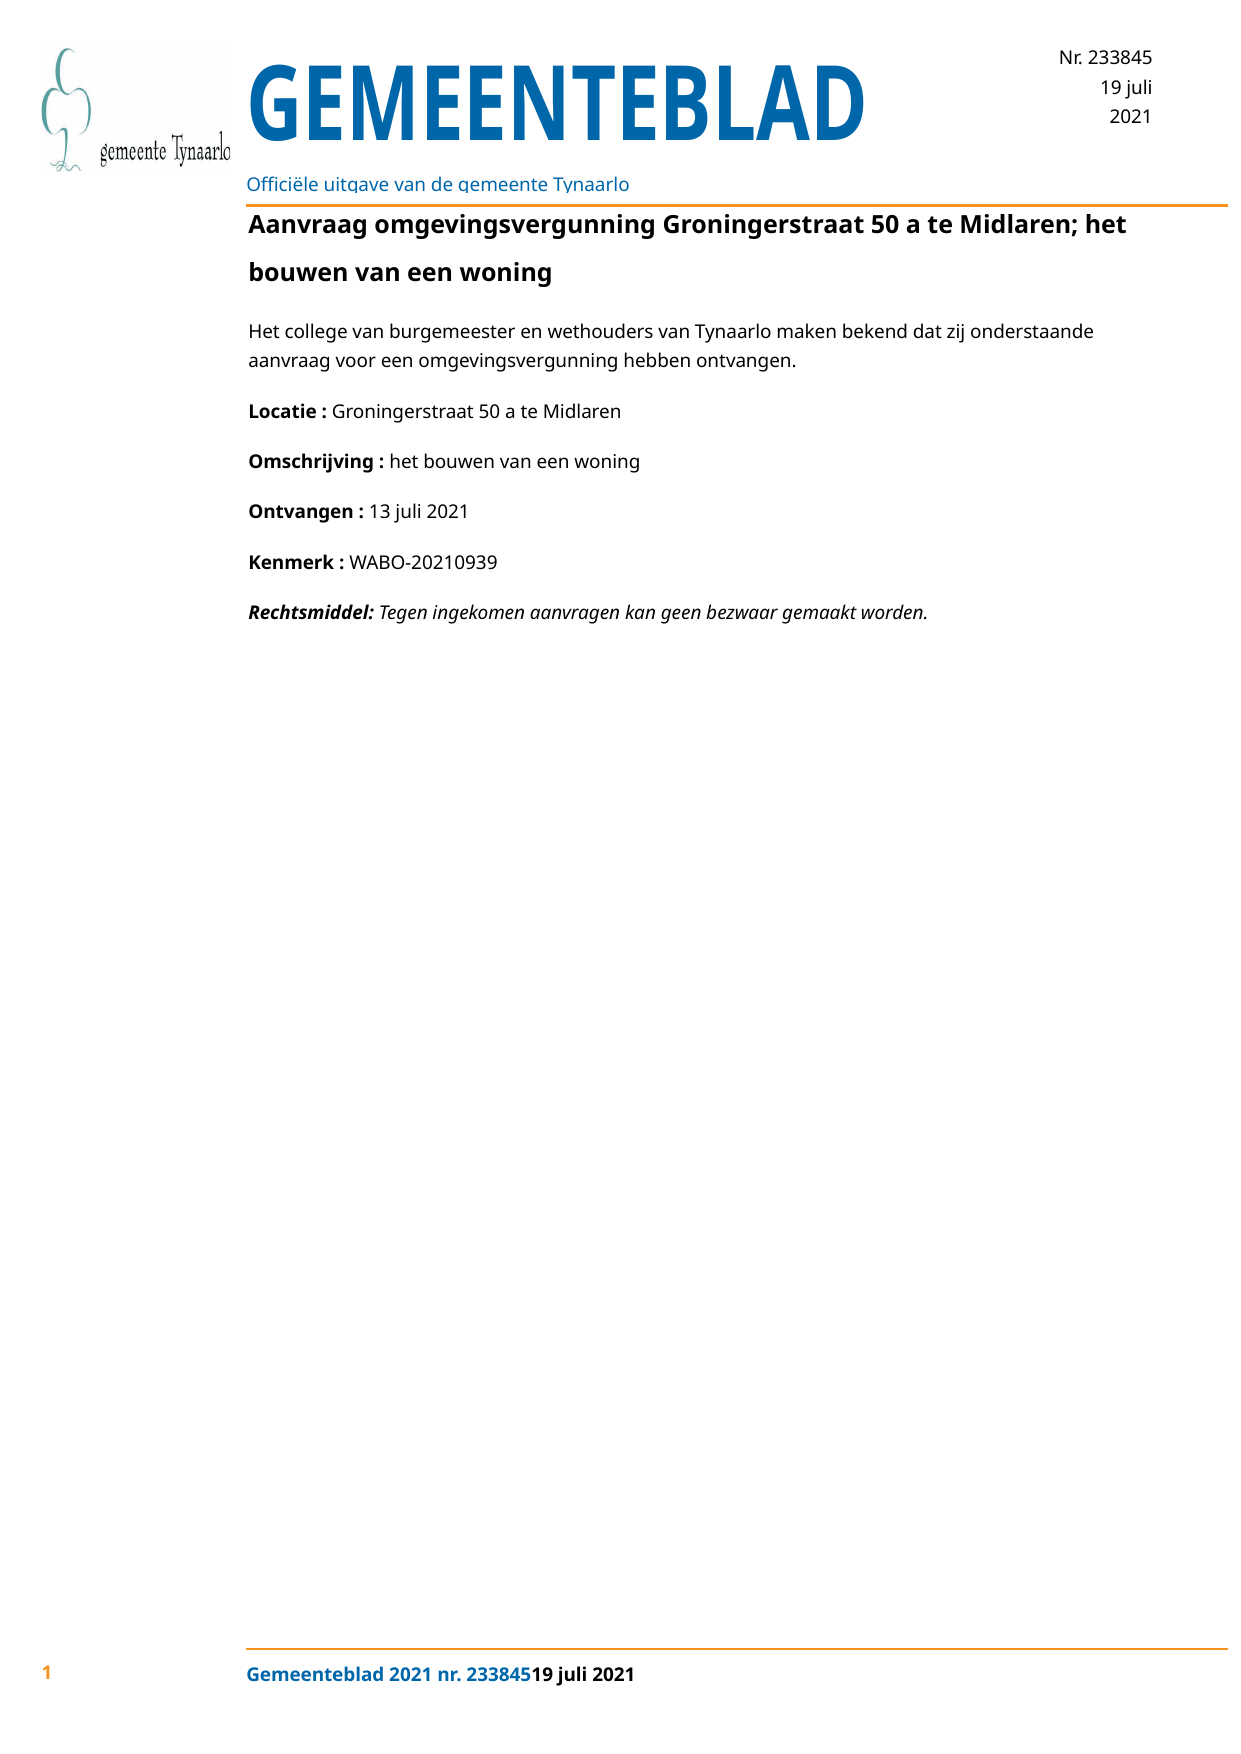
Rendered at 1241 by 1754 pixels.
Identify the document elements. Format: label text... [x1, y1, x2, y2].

text Locatie : Groningerstraat 50 a te Midlaren [248, 398, 1152, 424]
text Ontvangen : 13 juli 2021 [248, 499, 1152, 524]
text Rechtsmiddel: Tegen ingekomen aanvragen kan geen bezwaar gemaakt worden. [248, 599, 1152, 625]
text Kenmerk : WABO-20210939 [248, 549, 1152, 575]
text Het college van burgemeester en wethouders van Tynaarlo maken bekend dat zij onderstaande aanvraag voor een omgevingsvergunning hebben ontvangen. [248, 318, 1152, 373]
text Aanvraag omgevingsvergunning Groningerstraat 50 a te Midlaren; het bouwen van een woning [248, 207, 1152, 288]
picture [41, 47, 231, 172]
text Omschrijving : het bouwen van een woning [248, 448, 1152, 474]
